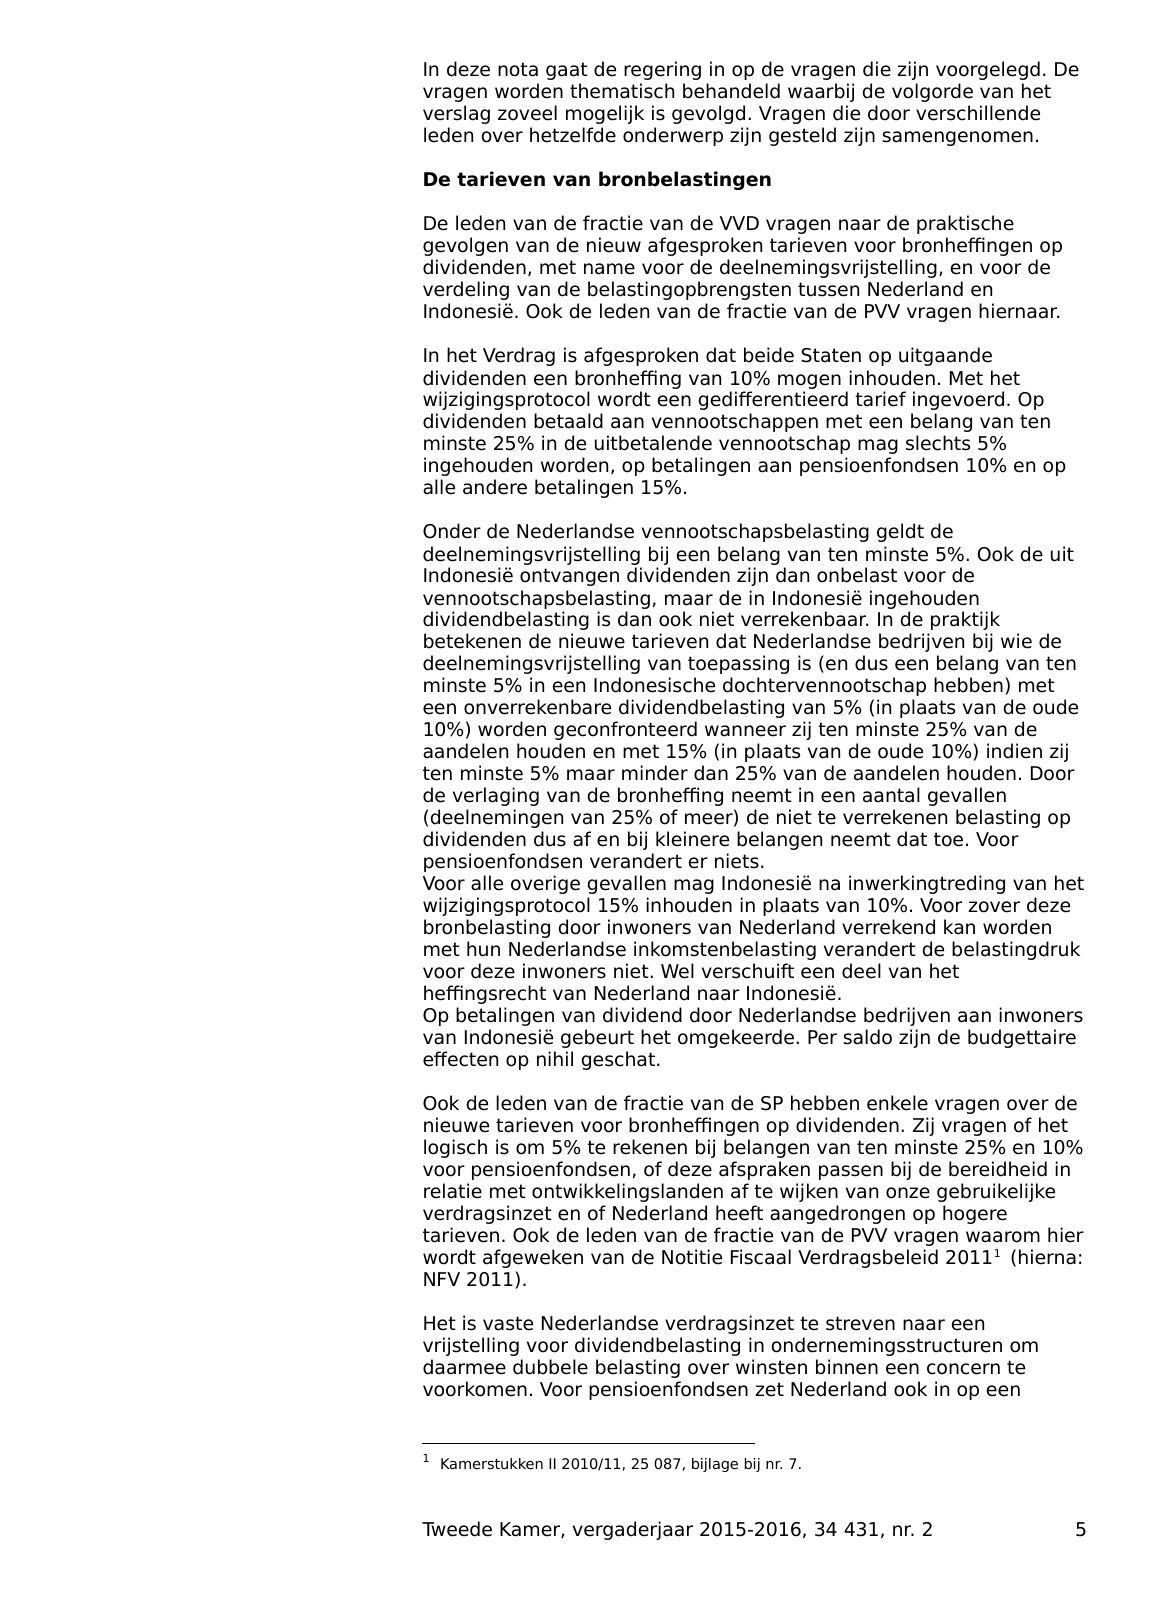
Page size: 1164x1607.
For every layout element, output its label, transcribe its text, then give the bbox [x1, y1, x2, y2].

subtitle De tarieven van bronbelastingen [422, 169, 1087, 191]
text In het Verdrag is afgesproken dat beide Staten op uitgaande dividenden een bronheffing van 10% mogen inhouden. Met het wijzigingsprotocol wordt een gedifferentieerd tarief ingevoerd. Op dividenden betaald aan vennootschappen met een belang van ten minste 25% in de uitbetalende vennootschap mag slechts 5% ingehouden worden, op betalingen aan pensioenfondsen 10% en op alle andere betalingen 15%. [422, 345, 1087, 499]
text In deze nota gaat de regering in op de vragen die zijn voorgelegd. De vragen worden thematisch behandeld waarbij de volgorde van het verslag zoveel mogelijk is gevolgd. Vragen die door verschillende leden over hetzelfde onderwerp zijn gesteld zijn samengenomen. [422, 59, 1087, 147]
text De leden van de fractie van de VVD vragen naar de praktische gevolgen van de nieuw afgesproken tarieven voor bronheffingen op dividenden, met name voor de deelnemingsvrijstelling, en voor de verdeling van de belastingopbrengsten tussen Nederland en Indonesië. Ook de leden van de fractie van de PVV vragen hiernaar. [422, 213, 1087, 323]
text Ook de leden van de fractie van de SP hebben enkele vragen over de nieuwe tarieven voor bronheffingen op dividenden. Zij vragen of het logisch is om 5% te rekenen bij belangen van ten minste 25% en 10% voor pensioenfondsen, of deze afspraken passen bij de bereidheid in relatie met ontwikkelingslanden af te wijken van onze gebruikelijke verdragsinzet en of Nederland heeft aangedrongen op hogere tarieven. Ook de leden van de fractie van de PVV vragen waarom hier wordt afgeweken van de Notitie Fiscaal Verdragsbeleid 2011 (hierna: NFV 2011). [422, 1093, 1087, 1291]
text Onder de Nederlandse vennootschapsbelasting geldt de deelnemingsvrijstelling bij een belang van ten minste 5%. Ook de uit Indonesië ontvangen dividenden zijn dan onbelast voor de vennootschapsbelasting, maar de in Indonesië ingehouden dividendbelasting is dan ook niet verrekenbaar. In de praktijk betekenen de nieuwe tarieven dat Nederlandse bedrijven bij wie de deelnemingsvrijstelling van toepassing is (en dus een belang van ten minste 5% in een Indonesische dochtervennootschap hebben) met een onverrekenbare dividendbelasting van 5% (in plaats van de oude 10%) worden geconfronteerd wanneer zij ten minste 25% van de aandelen houden en met 15% (in plaats van de oude 10%) indien zij ten minste 5% maar minder dan 25% van de aandelen houden. Door de verlaging van de bronheffing neemt in een aantal gevallen (deelnemingen van 25% of meer) de niet te verrekenen belasting op dividenden dus af en bij kleinere belangen neemt dat toe. Voor pensioenfondsen verandert er niets. [422, 521, 1087, 873]
text Op betalingen van dividend door Nederlandse bedrijven aan inwoners van Indonesië gebeurt het omgekeerde. Per saldo zijn de budgettaire effecten op nihil geschat. [422, 1005, 1087, 1071]
text Het is vaste Nederlandse verdragsinzet te streven naar een vrijstelling voor dividendbelasting in ondernemingsstructuren om daarmee dubbele belasting over winsten binnen een concern te voorkomen. Voor pensioenfondsen zet Nederland ook in op een [422, 1313, 1087, 1401]
text Voor alle overige gevallen mag Indonesië na inwerkingtreding van het wijzigingsprotocol 15% inhouden in plaats van 10%. Voor zover deze bronbelasting door inwoners van Nederland verrekend kan worden met hun Nederlandse inkomstenbelasting verandert de belastingdruk voor deze inwoners niet. Wel verschuift een deel van het heffingsrecht van Nederland naar Indonesië. [422, 873, 1087, 1005]
text Kamerstukken II 2010/11, 25 087, bijlage bij nr. 7. [422, 1452, 1087, 1474]
